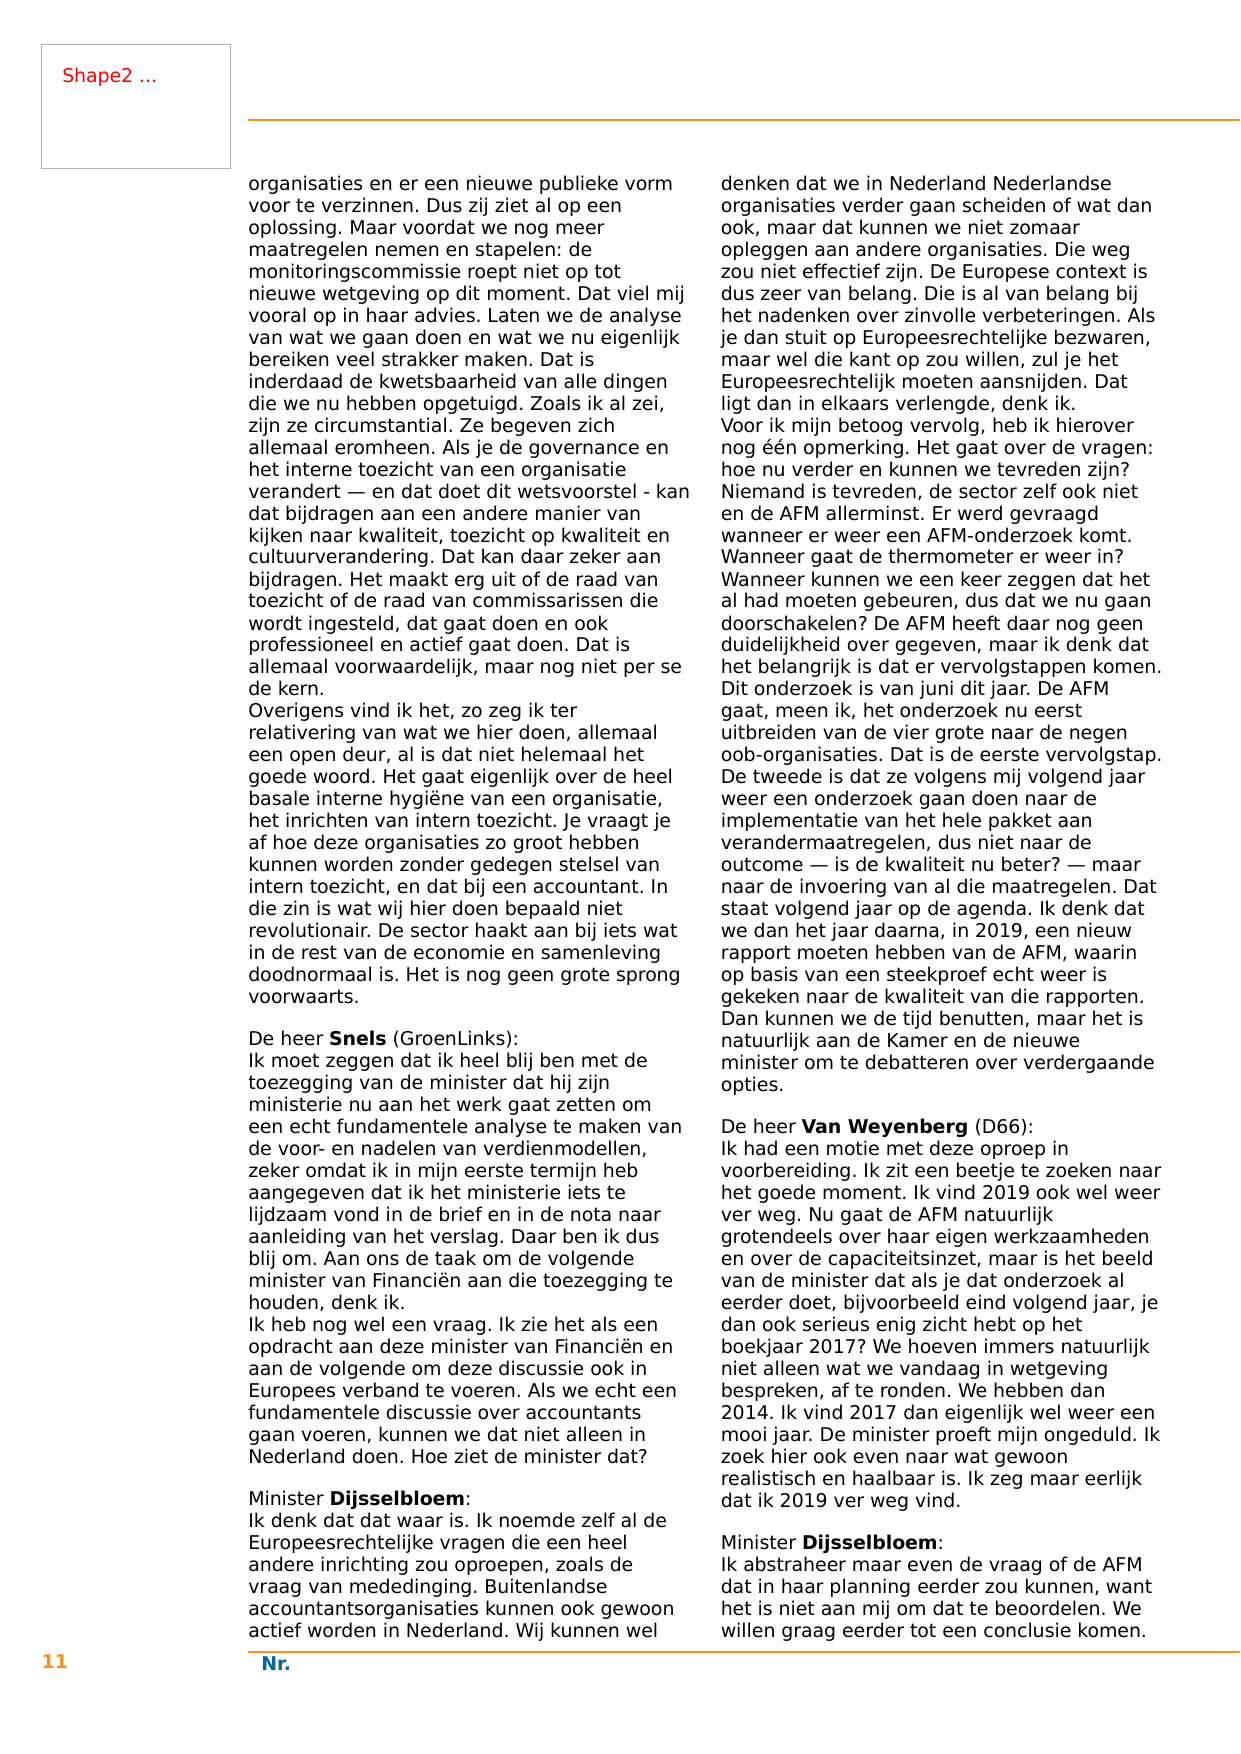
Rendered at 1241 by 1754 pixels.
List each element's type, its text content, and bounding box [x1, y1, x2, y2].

text Minister Dijsselbloem: [721, 1532, 1163, 1553]
text denken dat we in Nederland Nederlandse organisaties verder gaan scheiden of wat dan ook, maar dat kunnen we niet zomaar opleggen aan andere organisaties. Die weg zou niet effectief zijn. De Europese context is dus zeer van belang. Die is al van belang bij het nadenken over zinvolle verbeteringen. Als je dan stuit op Europeesrechtelijke bezwaren, maar wel die kant op zou willen, zul je het Europeesrechtelijk moeten aansnijden. Dat ligt dan in elkaars verlengde, denk ik. [721, 173, 1163, 414]
text Ik moet zeggen dat ik heel blij ben met de toezegging van de minister dat hij zijn ministerie nu aan het werk gaat zetten om een echt fundamentele analyse te maken van de voor- en nadelen van verdienmodellen, zeker omdat ik in mijn eerste termijn heb aangegeven dat ik het ministerie iets te lijdzaam vond in de brief en in de nota naar aanleiding van het verslag. Daar ben ik dus blij om. Aan ons de taak om de volgende minister van Financiën aan die toezegging te houden, denk ik. [248, 1050, 691, 1314]
text Ik heb nog wel een vraag. Ik zie het als een opdracht aan deze minister van Financiën en aan de volgende om deze discussie ook in Europees verband te voeren. Als we echt een fundamentele discussie over accountants gaan voeren, kunnen we dat niet alleen in Nederland doen. Hoe ziet de minister dat? [248, 1314, 691, 1468]
text Overigens vind ik het, zo zeg ik ter relativering van wat we hier doen, allemaal een open deur, al is dat niet helemaal het goede woord. Het gaat eigenlijk over de heel basale interne hygiëne van een organisatie, het inrichten van intern toezicht. Je vraagt je af hoe deze organisaties zo groot hebben kunnen worden zonder gedegen stelsel van intern toezicht, en dat bij een accountant. In die zin is wat wij hier doen bepaald niet revolutionair. De sector haakt aan bij iets wat in de rest van de economie en samenleving doodnormaal is. Het is nog geen grote sprong voorwaarts. [248, 700, 691, 1008]
text Ik denk dat dat waar is. Ik noemde zelf al de Europeesrechtelijke vragen die een heel andere inrichting zou oproepen, zoals de vraag van mededinging. Buitenlandse accountantsorganisaties kunnen ook gewoon actief worden in Nederland. Wij kunnen wel [248, 1509, 691, 1641]
text De heer Snels (GroenLinks): [248, 1028, 691, 1050]
text Ik abstraheer maar even de vraag of de AFM dat in haar planning eerder zou kunnen, want het is niet aan mij om dat te beoordelen. We willen graag eerder tot een conclusie komen. [721, 1553, 1163, 1641]
text organisaties en er een nieuwe publieke vorm voor te verzinnen. Dus zij ziet al op een oplossing. Maar voordat we nog meer maatregelen nemen en stapelen: de monitoringscommissie roept niet op tot nieuwe wetgeving op dit moment. Dat viel mij vooral op in haar advies. Laten we de analyse van wat we gaan doen en wat we nu eigenlijk bereiken veel strakker maken. Dat is inderdaad de kwetsbaarheid van alle dingen die we nu hebben opgetuigd. Zoals ik al zei, zijn ze circumstantial. Ze begeven zich allemaal eromheen. Als je de governance en het interne toezicht van een organisatie verandert — en dat doet dit wetsvoorstel - kan dat bijdragen aan een andere manier van kijken naar kwaliteit, toezicht op kwaliteit en cultuurverandering. Dat kan daar zeker aan bijdragen. Het maakt erg uit of de raad van toezicht of de raad van commissarissen die wordt ingesteld, dat gaat doen en ook professioneel en actief gaat doen. Dat is allemaal voorwaardelijk, maar nog niet per se de kern. [248, 173, 691, 700]
text De heer Van Weyenberg (D66): [721, 1116, 1163, 1138]
text Minister Dijsselbloem: [248, 1488, 691, 1509]
text Voor ik mijn betoog vervolg, heb ik hierover nog één opmerking. Het gaat over de vragen: hoe nu verder en kunnen we tevreden zijn? Niemand is tevreden, de sector zelf ook niet en de AFM allerminst. Er werd gevraagd wanneer er weer een AFM-onderzoek komt. Wanneer gaat de thermometer er weer in? Wanneer kunnen we een keer zeggen dat het al had moeten gebeuren, dus dat we nu gaan doorschakelen? De AFM heeft daar nog geen duidelijkheid over gegeven, maar ik denk dat het belangrijk is dat er vervolgstappen komen. Dit onderzoek is van juni dit jaar. De AFM gaat, meen ik, het onderzoek nu eerst uitbreiden van de vier grote naar de negen oob-organisaties. Dat is de eerste vervolgstap. De tweede is dat ze volgens mij volgend jaar weer een onderzoek gaan doen naar de implementatie van het hele pakket aan verandermaatregelen, dus niet naar de outcome — is de kwaliteit nu beter? — maar naar de invoering van al die maatregelen. Dat staat volgend jaar op de agenda. Ik denk dat we dan het jaar daarna, in 2019, een nieuw rapport moeten hebben van de AFM, waarin op basis van een steekproef echt weer is gekeken naar de kwaliteit van die rapporten. Dan kunnen we de tijd benutten, maar het is natuurlijk aan de Kamer en de nieuwe minister om te debatteren over verdergaande opties. [721, 414, 1163, 1096]
text Ik had een motie met deze oproep in voorbereiding. Ik zit een beetje te zoeken naar het goede moment. Ik vind 2019 ook wel weer ver weg. Nu gaat de AFM natuurlijk grotendeels over haar eigen werkzaamheden en over de capaciteitsinzet, maar is het beeld van de minister dat als je dat onderzoek al eerder doet, bijvoorbeeld eind volgend jaar, je dan ook serieus enig zicht hebt op het boekjaar 2017? We hoeven immers natuurlijk niet alleen wat we vandaag in wetgeving bespreken, af te ronden. We hebben dan 2014. Ik vind 2017 dan eigenlijk wel weer een mooi jaar. De minister proeft mijn ongeduld. Ik zoek hier ook even naar wat gewoon realistisch en haalbaar is. Ik zeg maar eerlijk dat ik 2019 ver weg vind. [721, 1138, 1163, 1512]
